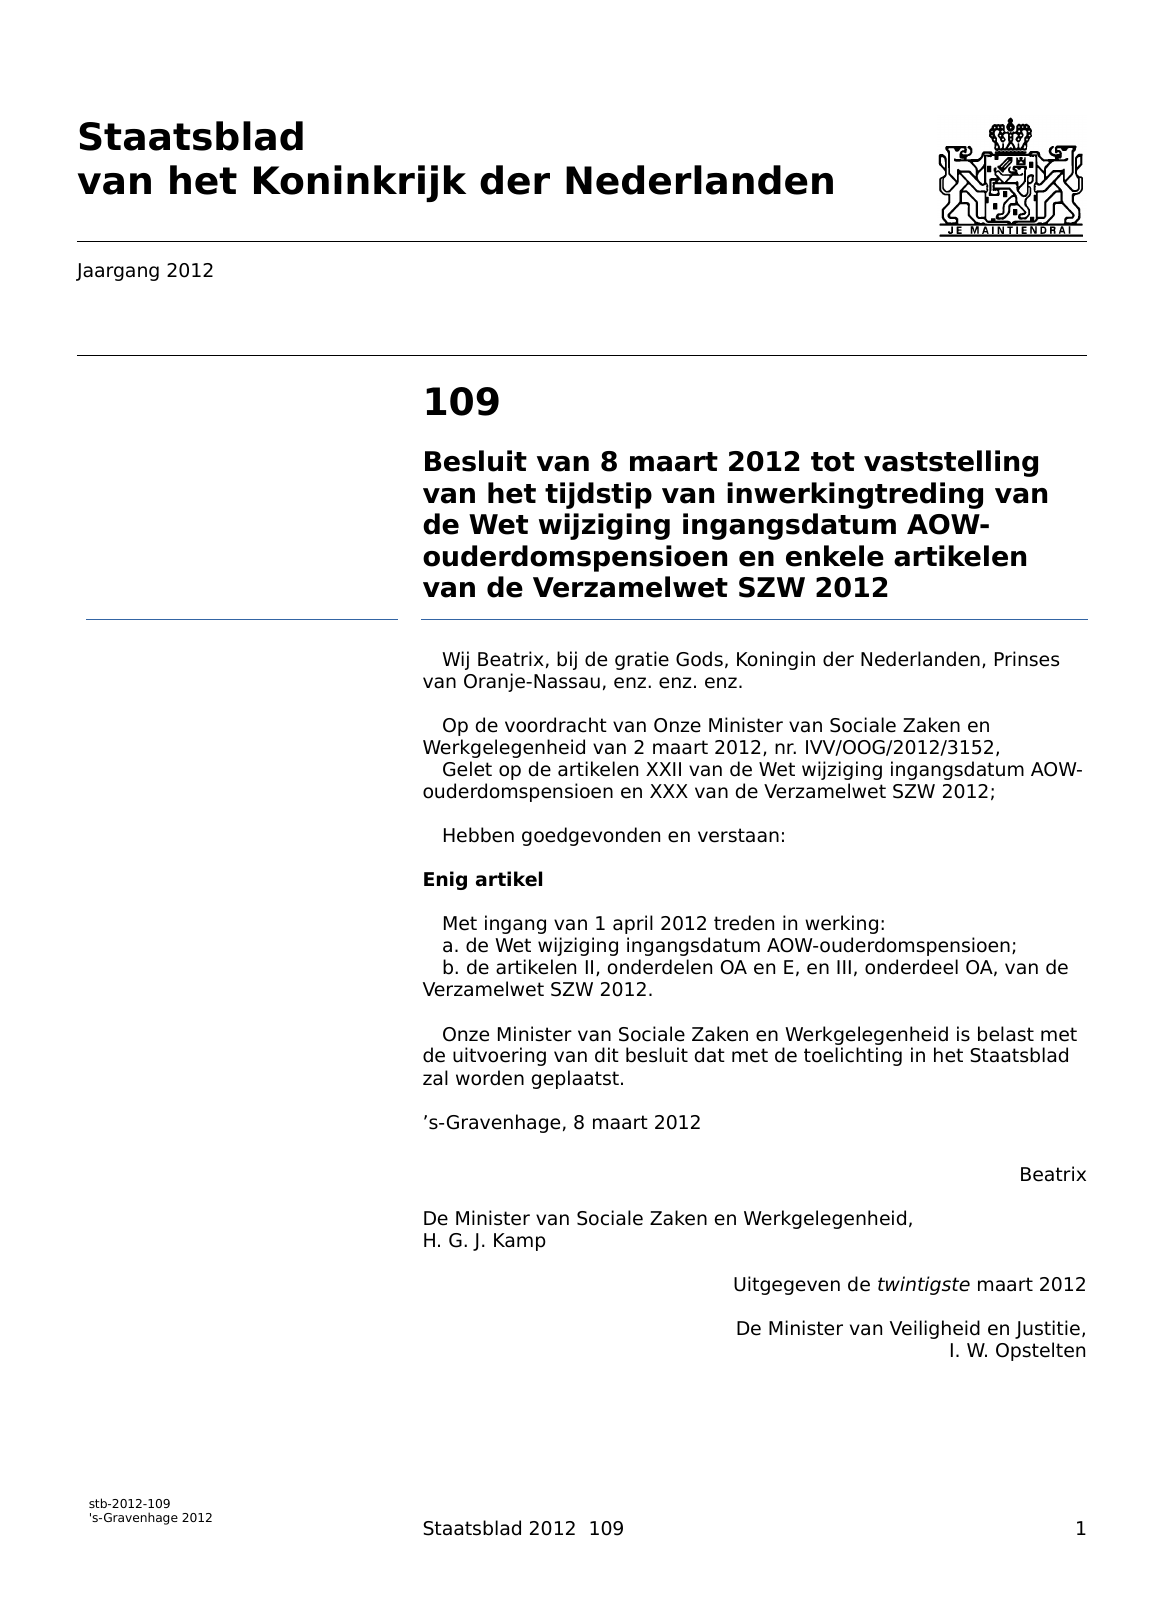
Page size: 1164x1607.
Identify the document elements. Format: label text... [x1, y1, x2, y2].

text Uitgegeven de twintigste maart 2012 [422, 1274, 1087, 1296]
text ’s-Gravenhage, 8 maart 2012 [422, 1112, 1087, 1133]
table_header [886, 100, 1087, 241]
text a. de Wet wijziging ingangsdatum AOW-ouderdomspensioen; [422, 935, 1087, 957]
text Beatrix [422, 1163, 1087, 1186]
text De Minister van Veiligheid en Justitie, I. W. Opstelten [422, 1318, 1087, 1362]
table_cell Jaargang 2012 [77, 242, 1087, 355]
subtitle 109 [422, 381, 1087, 424]
text Onze Minister van Sociale Zaken en Werkgelegenheid is belast met de uitvoering van dit besluit dat met de toelichting in het Staatsblad zal worden geplaatst. [422, 1023, 1087, 1089]
subtitle Enig artikel [422, 869, 1087, 891]
picture [936, 115, 1087, 240]
text Wij Beatrix, bij de gratie Gods, Koningin der Nederlanden, Prinses van Oranje-Nassau, enz. enz. enz. [422, 649, 1087, 693]
text stb-2012-109 [88, 1497, 323, 1511]
text Besluit van 8 maart 2012 tot vaststelling van het tijdstip van inwerkingtreding van de Wet wijziging ingangsdatum AOW-ouderdomspensioen en enkele artikelen van de Verzamelwet SZW 2012 [422, 447, 1087, 604]
text 's-Gravenhage 2012 [88, 1511, 323, 1525]
text Hebben goedgevonden en verstaan: [422, 825, 1087, 847]
table_header Staatsblad van het Koninkrijk der Nederlanden [77, 100, 886, 241]
text Met ingang van 1 april 2012 treden in werking: [422, 913, 1087, 935]
text b. de artikelen II, onderdelen OA en E, en III, onderdeel OA, van de Verzamelwet SZW 2012. [422, 957, 1087, 1001]
text Op de voordracht van Onze Minister van Sociale Zaken en Werkgelegenheid van 2 maart 2012, nr. IVV/OOG/2012/3152, [422, 715, 1087, 759]
text De Minister van Sociale Zaken en Werkgelegenheid, H. G. J. Kamp [422, 1208, 1087, 1252]
text Gelet op de artikelen XXII van de Wet wijziging ingangsdatum AOW-ouderdomspensioen en XXX van de Verzamelwet SZW 2012; [422, 759, 1087, 803]
